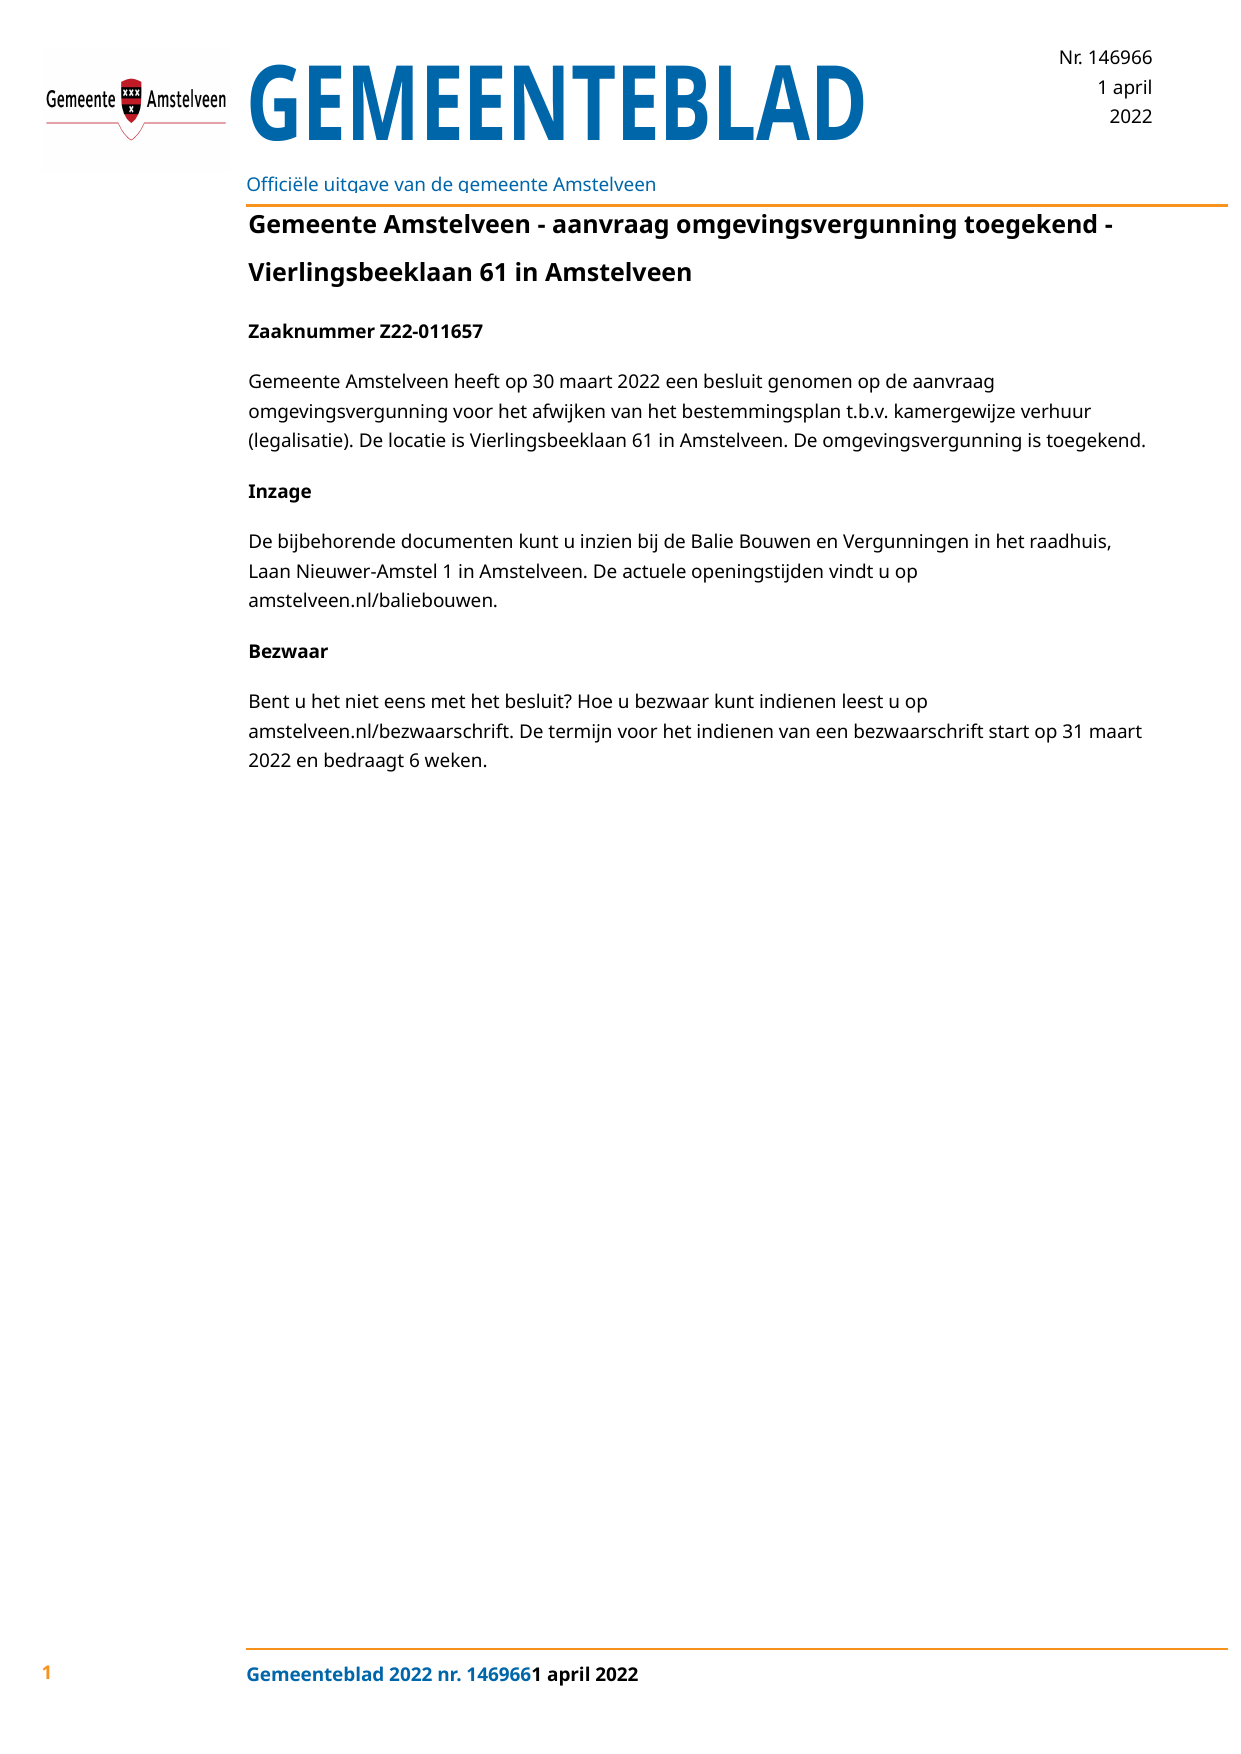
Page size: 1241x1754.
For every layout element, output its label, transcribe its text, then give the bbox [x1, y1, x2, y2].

text Gemeente Amstelveen heeft op 30 maart 2022 een besluit genomen op de aanvraag omgevingsvergunning voor het afwijken van het bestemmingsplan t.b.v. kamergewijze verhuur (legalisatie). De locatie is Vierlingsbeeklaan 61 in Amstelveen. De omgevingsvergunning is toegekend. [248, 368, 1152, 453]
text Bent u het niet eens met het besluit? Hoe u bezwaar kunt indienen leest u op amstelveen.nl/bezwaarschrift. De termijn voor het indienen van een bezwaarschrift start op 31 maart 2022 en bedraagt 6 weken. [248, 688, 1152, 773]
text Bezwaar [248, 638, 1152, 664]
text Gemeente Amstelveen - aanvraag omgevingsvergunning toegekend - Vierlingsbeeklaan 61 in Amstelveen [248, 207, 1152, 288]
text Inzage [248, 478, 1152, 504]
picture [41, 47, 231, 172]
text De bijbehorende documenten kunt u inzien bij de Balie Bouwen en Vergunningen in het raadhuis, Laan Nieuwer-Amstel 1 in Amstelveen. De actuele openingstijden vindt u op amstelveen.nl/baliebouwen. [248, 528, 1152, 613]
text Zaaknummer Z22-011657 [248, 318, 1152, 344]
